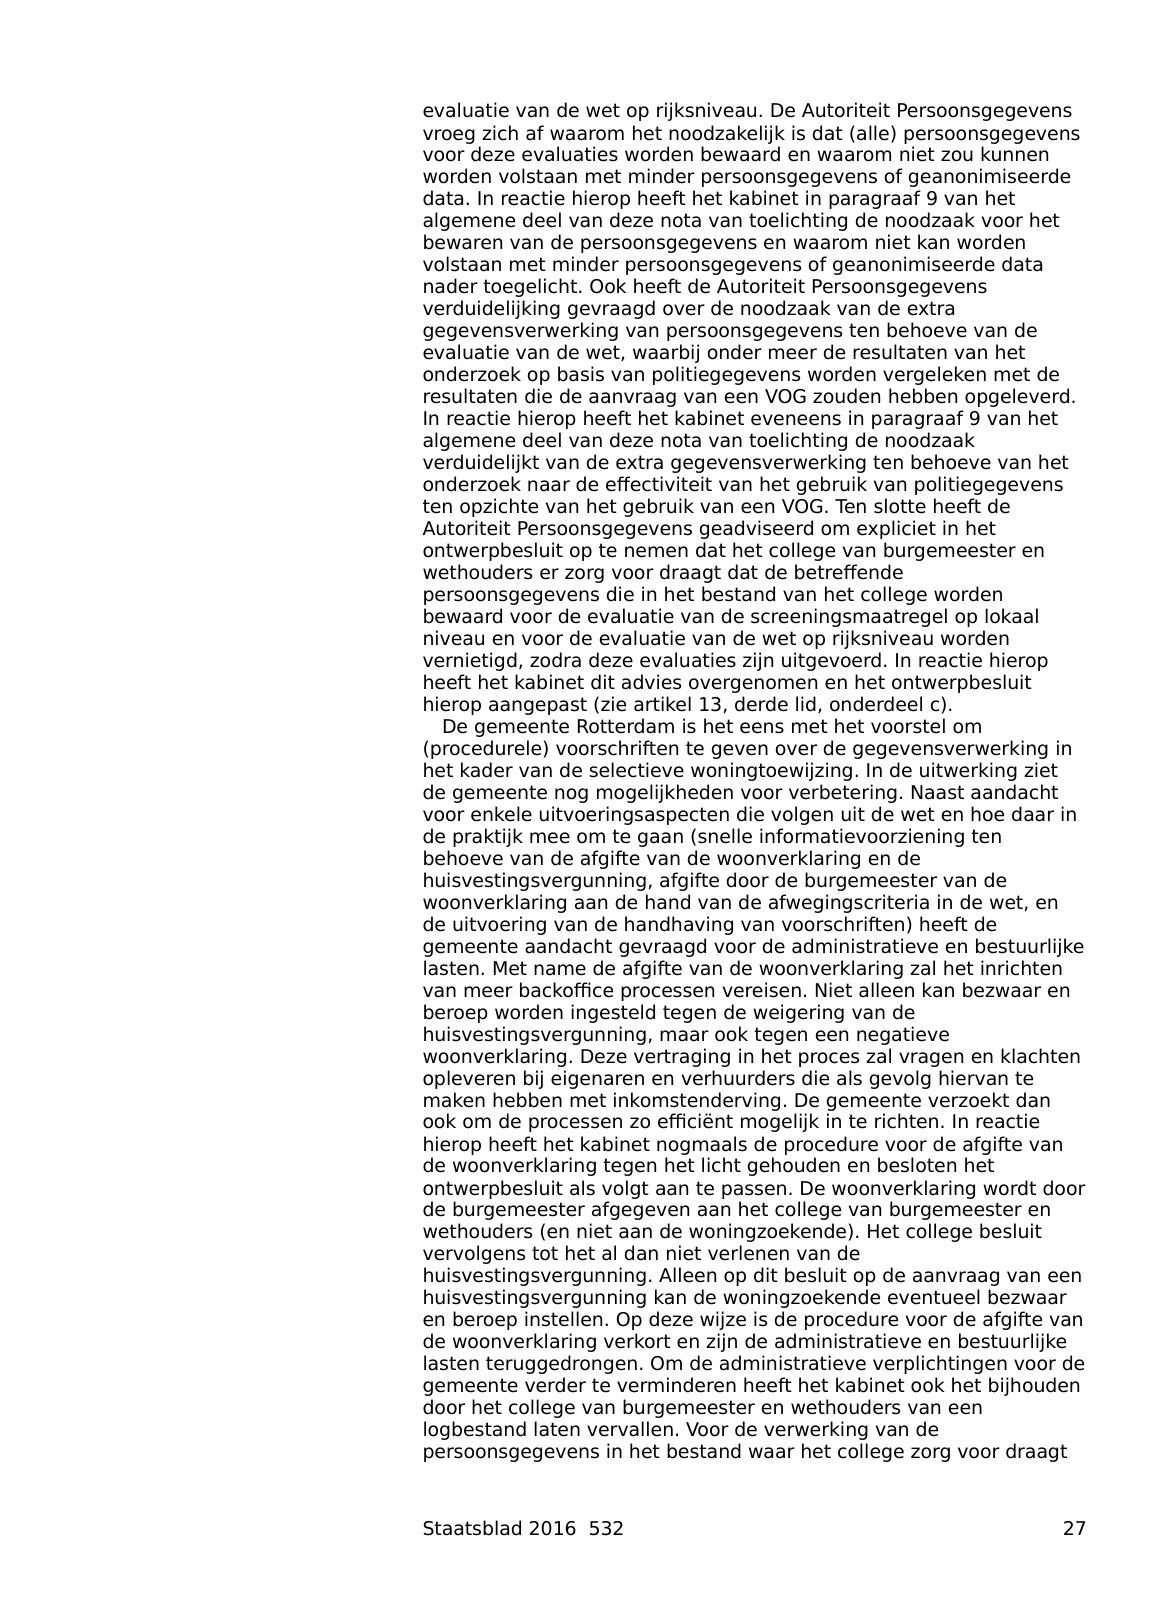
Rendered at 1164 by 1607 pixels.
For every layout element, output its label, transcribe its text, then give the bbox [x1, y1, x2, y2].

text De gemeente Rotterdam is het eens met het voorstel om (procedurele) voorschriften te geven over de gegevensverwerking in het kader van de selectieve woningtoewijzing. In de uitwerking ziet de gemeente nog mogelijkheden voor verbetering. Naast aandacht voor enkele uitvoeringsaspecten die volgen uit de wet en hoe daar in de praktijk mee om te gaan (snelle informatievoorziening ten behoeve van de afgifte van de woonverklaring en de huisvestingsvergunning, afgifte door de burgemeester van de woonverklaring aan de hand van de afwegingscriteria in de wet, en de uitvoering van de handhaving van voorschriften) heeft de gemeente aandacht gevraagd voor de administratieve en bestuurlijke lasten. Met name de afgifte van de woonverklaring zal het inrichten van meer backoffice processen vereisen. Niet alleen kan bezwaar en beroep worden ingesteld tegen de weigering van de huisvestingsvergunning, maar ook tegen een negatieve woonverklaring. Deze vertraging in het proces zal vragen en klachten opleveren bij eigenaren en verhuurders die als gevolg hiervan te maken hebben met inkomstenderving. De gemeente verzoekt dan ook om de processen zo efficiënt mogelijk in te richten. In reactie hierop heeft het kabinet nogmaals de procedure voor de afgifte van de woonverklaring tegen het licht gehouden en besloten het ontwerpbesluit als volgt aan te passen. De woonverklaring wordt door de burgemeester afgegeven aan het college van burgemeester en wethouders (en niet aan de woningzoekende). Het college besluit vervolgens tot het al dan niet verlenen van de huisvestingsvergunning. Alleen op dit besluit op de aanvraag van een huisvestingsvergunning kan de woningzoekende eventueel bezwaar en beroep instellen. Op deze wijze is de procedure voor de afgifte van de woonverklaring verkort en zijn de administratieve en bestuurlijke lasten teruggedrongen. Om de administratieve verplichtingen voor de gemeente verder te verminderen heeft het kabinet ook het bijhouden door het college van burgemeester en wethouders van een logbestand laten vervallen. Voor de verwerking van de persoonsgegevens in het bestand waar het college zorg voor draagt [422, 716, 1087, 1463]
text evaluatie van de wet op rijksniveau. De Autoriteit Persoonsgegevens vroeg zich af waarom het noodzakelijk is dat (alle) persoonsgegevens voor deze evaluaties worden bewaard en waarom niet zou kunnen worden volstaan met minder persoonsgegevens of geanonimiseerde data. In reactie hierop heeft het kabinet in paragraaf 9 van het algemene deel van deze nota van toelichting de noodzaak voor het bewaren van de persoonsgegevens en waarom niet kan worden volstaan met minder persoonsgegevens of geanonimiseerde data nader toegelicht. Ook heeft de Autoriteit Persoonsgegevens verduidelijking gevraagd over de noodzaak van de extra gegevensverwerking van persoonsgegevens ten behoeve van de evaluatie van de wet, waarbij onder meer de resultaten van het onderzoek op basis van politiegegevens worden vergeleken met de resultaten die de aanvraag van een VOG zouden hebben opgeleverd. In reactie hierop heeft het kabinet eveneens in paragraaf 9 van het algemene deel van deze nota van toelichting de noodzaak verduidelijkt van de extra gegevensverwerking ten behoeve van het onderzoek naar de effectiviteit van het gebruik van politiegegevens ten opzichte van het gebruik van een VOG. Ten slotte heeft de Autoriteit Persoonsgegevens geadviseerd om expliciet in het ontwerpbesluit op te nemen dat het college van burgemeester en wethouders er zorg voor draagt dat de betreffende persoonsgegevens die in het bestand van het college worden bewaard voor de evaluatie van de screeningsmaatregel op lokaal niveau en voor de evaluatie van de wet op rijksniveau worden vernietigd, zodra deze evaluaties zijn uitgevoerd. In reactie hierop heeft het kabinet dit advies overgenomen en het ontwerpbesluit hierop aangepast (zie artikel 13, derde lid, onderdeel c). [422, 100, 1087, 716]
